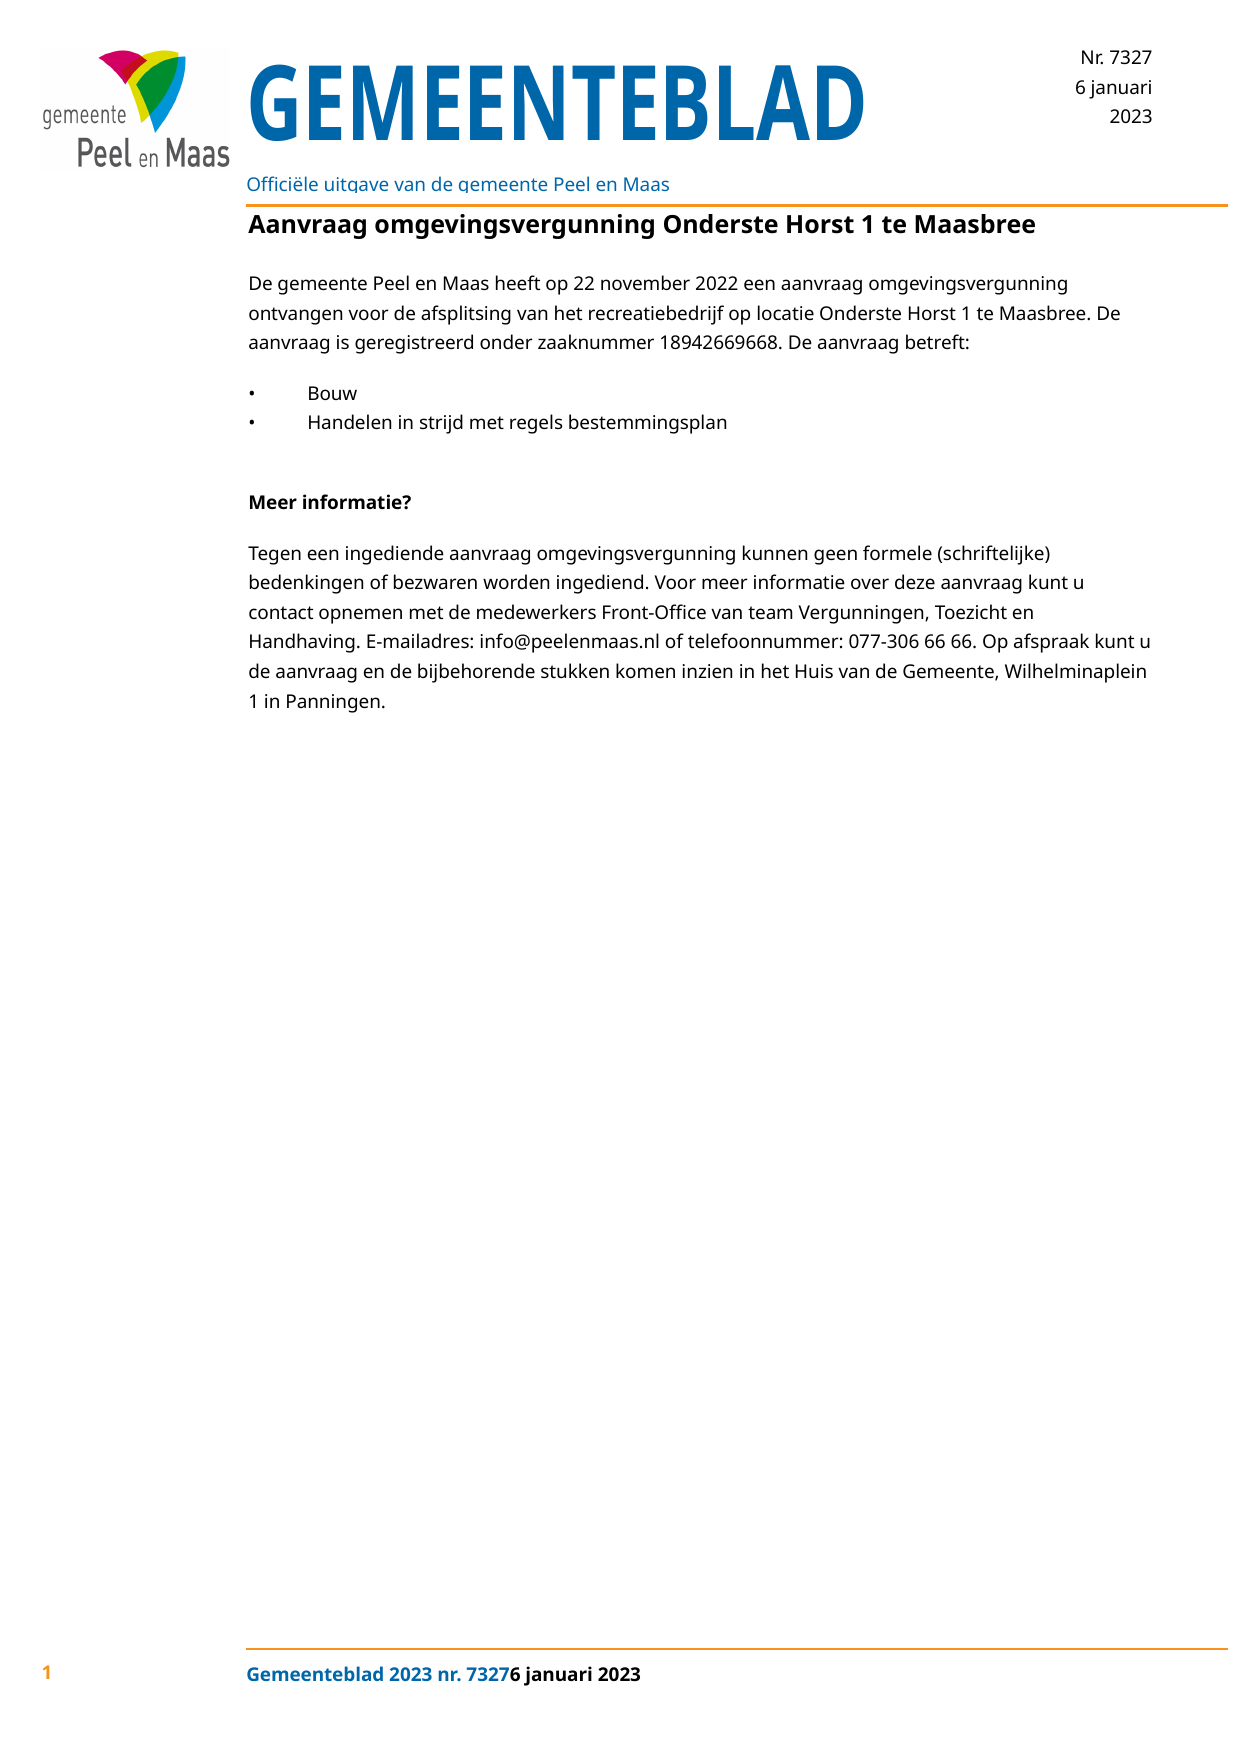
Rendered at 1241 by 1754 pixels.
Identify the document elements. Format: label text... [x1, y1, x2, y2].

text Tegen een ingediende aanvraag omgevingsvergunning kunnen geen formele (schriftelijke) bedenkingen of bezwaren worden ingediend. Voor meer informatie over deze aanvraag kunt u contact opnemen met de medewerkers Front-Office van team Vergunningen, Toezicht en Handhaving. E-mailadres: info@peelenmaas.nl of telefoonnummer: 077-306 66 66. Op afspraak kunt u de aanvraag en de bijbehorende stukken komen inzien in het Huis van de Gemeente, Wilhelminaplein 1 in Panningen. [248, 540, 1152, 713]
list Handelen in strijd met regels bestemmingsplan [248, 409, 1152, 435]
list Bouw [248, 380, 1152, 406]
text De gemeente Peel en Maas heeft op 22 november 2022 een aanvraag omgevingsvergunning ontvangen voor de afsplitsing van het recreatiebedrijf op locatie Onderste Horst 1 te Maasbree. De aanvraag is geregistreerd onder zaaknummer 18942669668. De aanvraag betreft: [248, 270, 1152, 355]
text Aanvraag omgevingsvergunning Onderste Horst 1 te Maasbree [248, 207, 1152, 241]
picture [41, 47, 231, 172]
text Meer informatie? [248, 489, 1152, 515]
